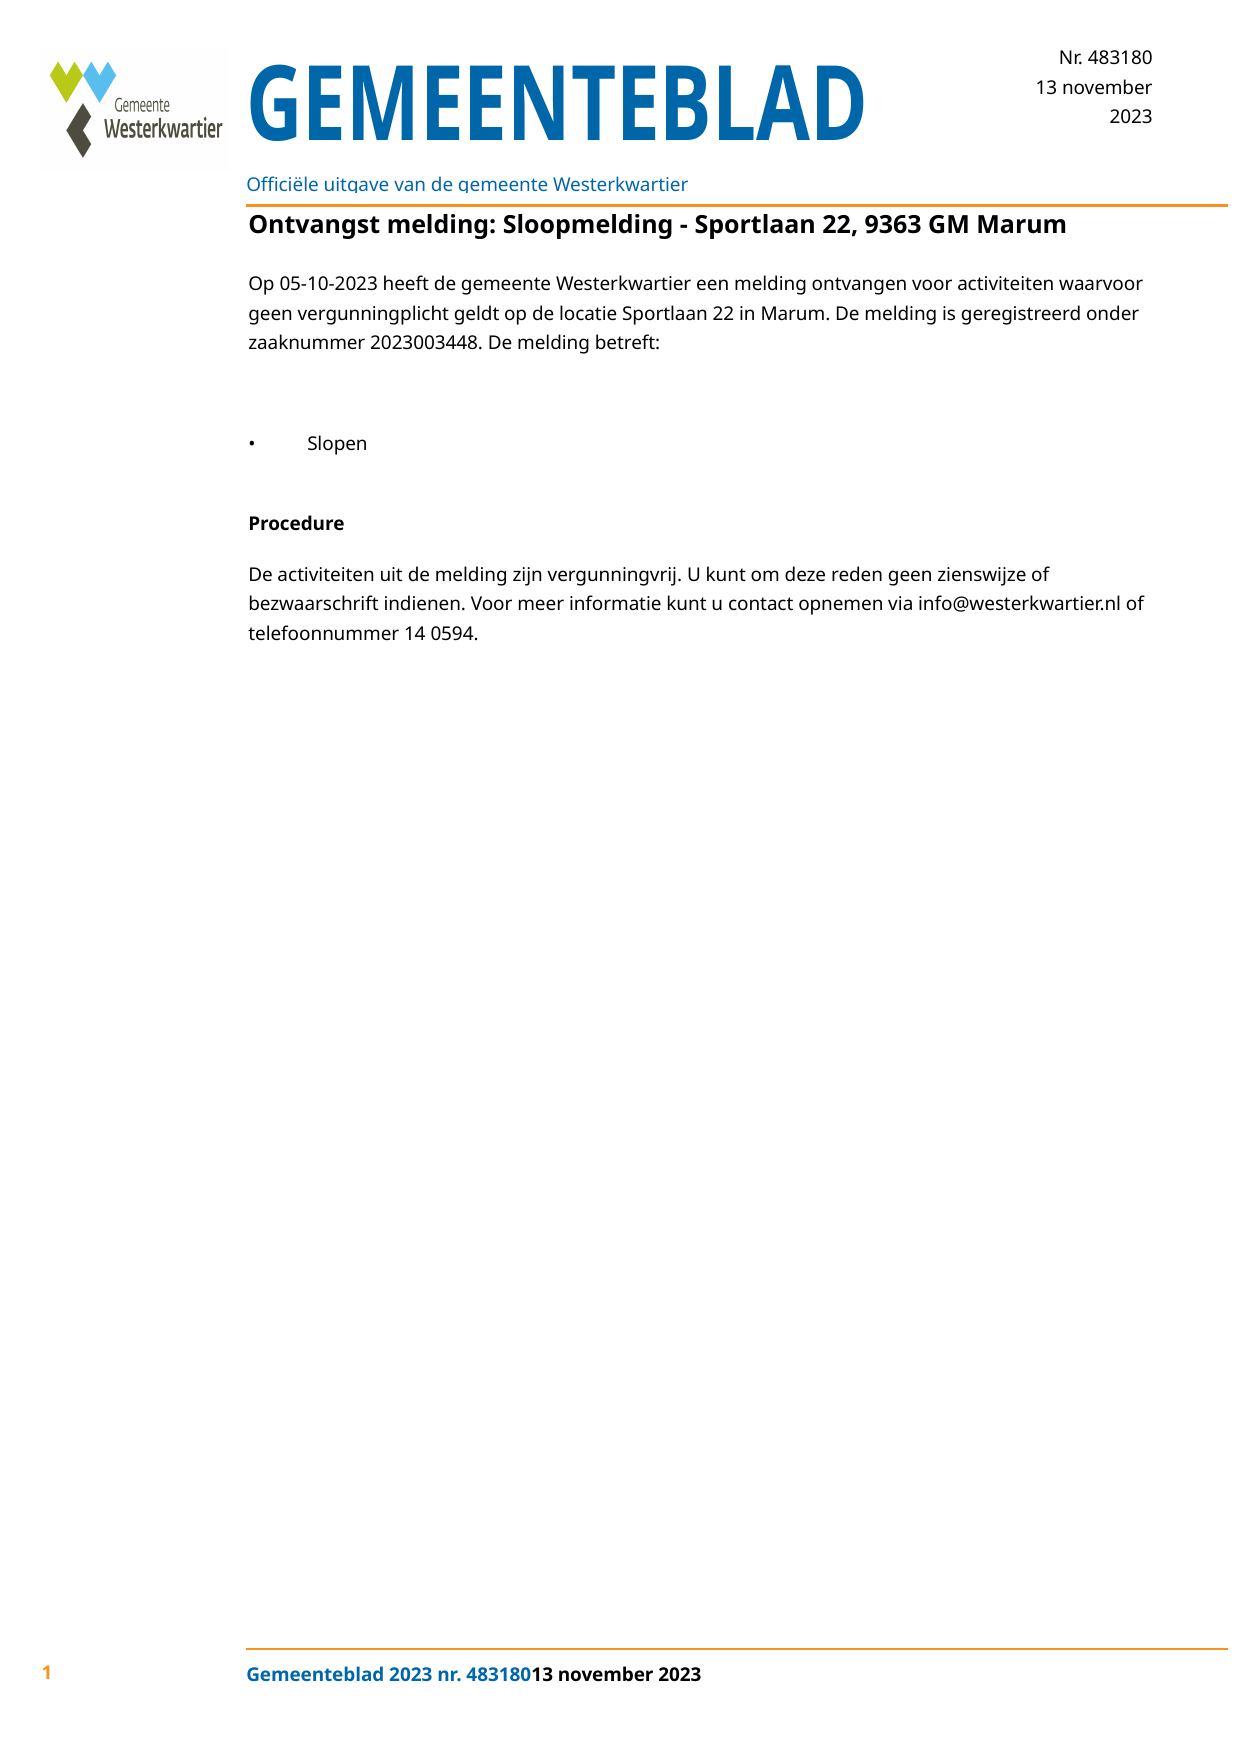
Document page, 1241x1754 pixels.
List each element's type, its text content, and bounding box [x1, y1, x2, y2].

text Ontvangst melding: Sloopmelding - Sportlaan 22, 9363 GM Marum [248, 207, 1152, 241]
text De activiteiten uit de melding zijn vergunningvrij. U kunt om deze reden geen zienswijze of bezwaarschrift indienen. Voor meer informatie kunt u contact opnemen via info@westerkwartier.nl of telefoonnummer 14 0594. [248, 561, 1152, 646]
picture [41, 47, 231, 172]
text Procedure [248, 510, 1152, 536]
text Op 05-10-2023 heeft de gemeente Westerkwartier een melding ontvangen voor activiteiten waarvoor geen vergunningplicht geldt op de locatie Sportlaan 22 in Marum. De melding is geregistreerd onder zaaknummer 2023003448. De melding betreft: [248, 270, 1152, 355]
list Slopen [248, 430, 1152, 456]
